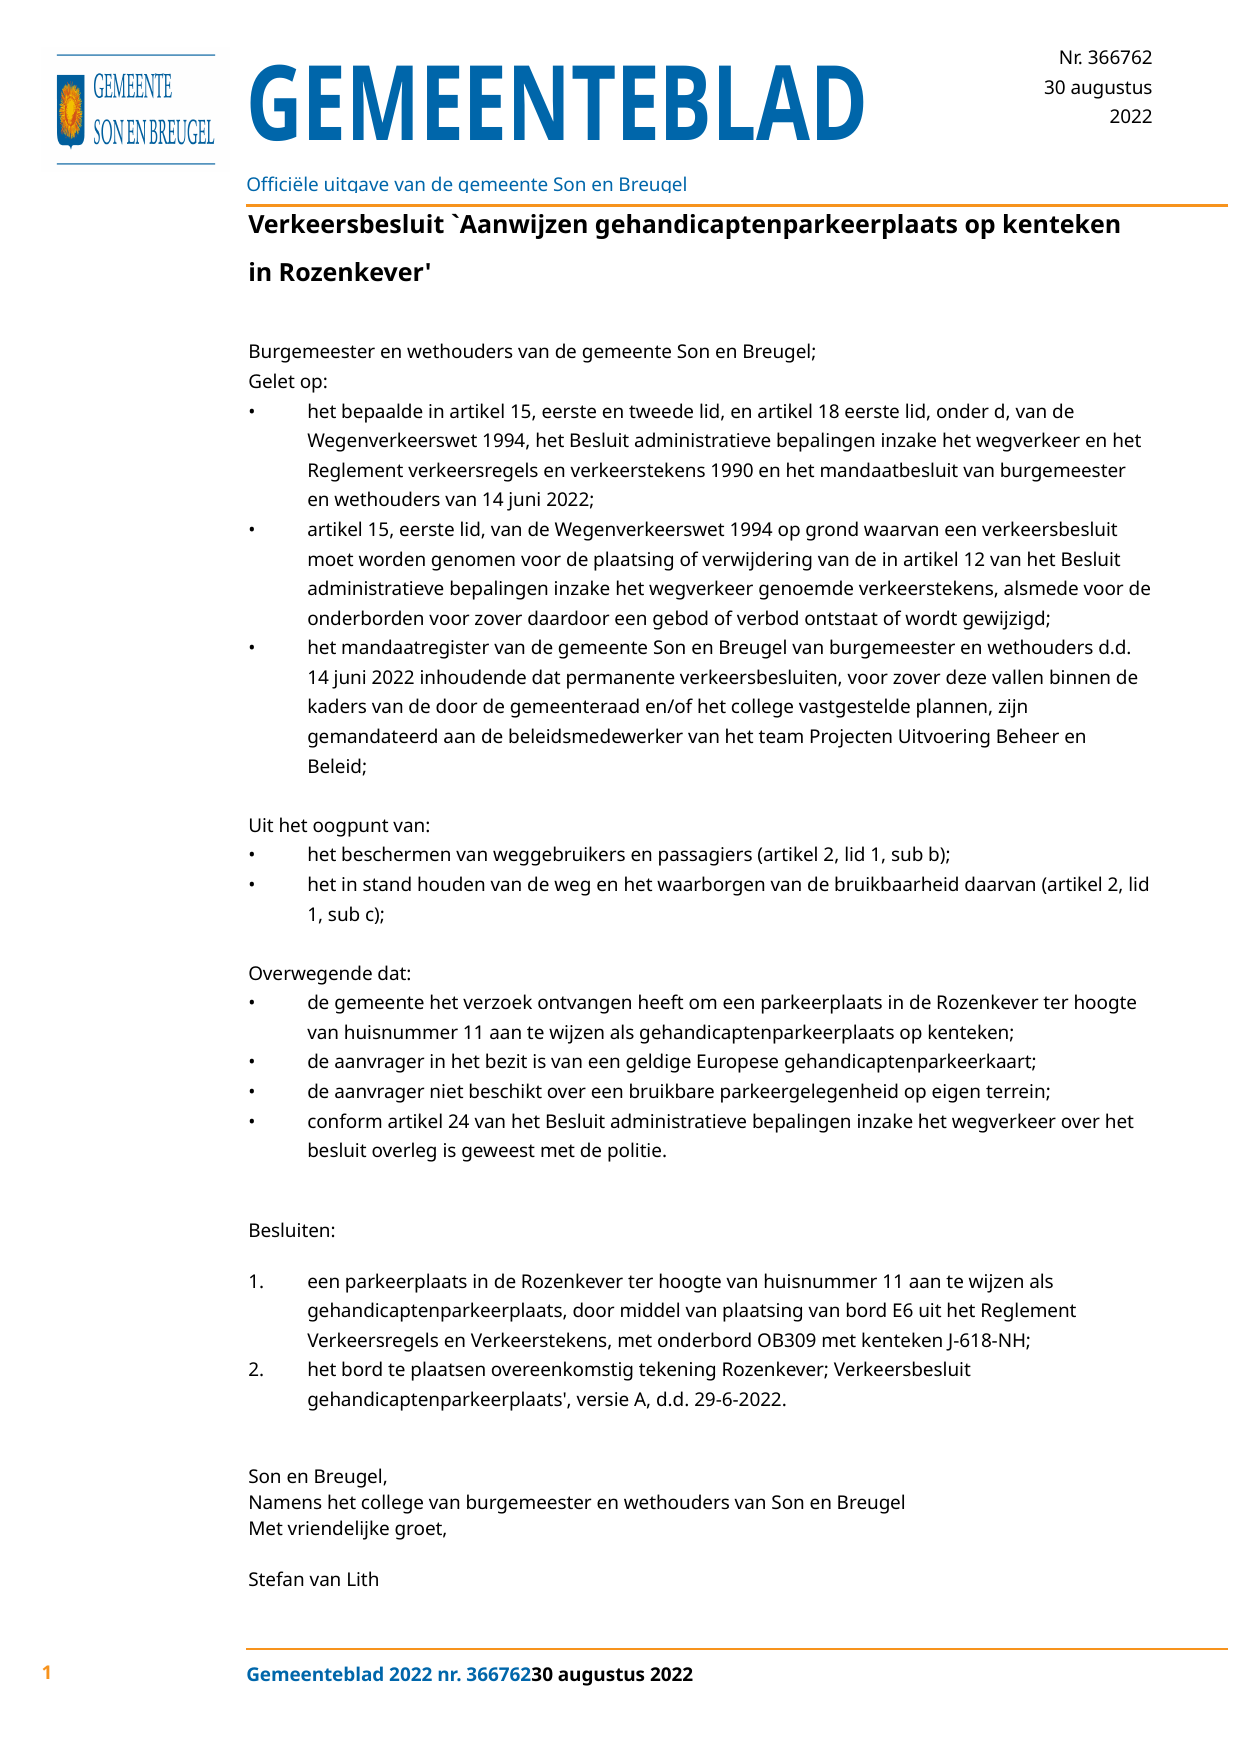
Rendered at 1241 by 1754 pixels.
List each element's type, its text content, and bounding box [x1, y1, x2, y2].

text Gelet op: [248, 368, 1152, 394]
text Overwegende dat: [248, 960, 1152, 986]
text Stefan van Lith [248, 1566, 1152, 1592]
text Namens het college van burgemeester en wethouders van Son en Breugel [248, 1489, 1152, 1515]
list de gemeente het verzoek ontvangen heeft om een parkeerplaats in de Rozenkever ter hoogte van huisnummer 11 aan te wijzen als gehandicaptenparkeerplaats op kenteken; [248, 989, 1152, 1045]
list het in stand houden van de weg en het waarborgen van de bruikbaarheid daarvan (artikel 2, lid 1, sub c); [248, 871, 1152, 926]
list het bord te plaatsen overeenkomstig tekening Rozenkever; Verkeersbesluit gehandicaptenparkeerplaats', versie A, d.d. 29-6-2022. [248, 1357, 1152, 1412]
list de aanvrager in het bezit is van een geldige Europese gehandicaptenparkeerkaart; [248, 1049, 1152, 1074]
text Besluiten: [248, 1217, 1152, 1243]
text Met vriendelijke groet, [248, 1515, 1152, 1541]
text Son en Breugel, [248, 1463, 1152, 1489]
text Burgemeester en wethouders van de gemeente Son en Breugel; [248, 339, 1152, 364]
picture [41, 47, 231, 172]
list conform artikel 24 van het Besluit administratieve bepalingen inzake het wegverkeer over het besluit overleg is geweest met de politie. [248, 1108, 1152, 1163]
text Verkeersbesluit `Aanwijzen gehandicaptenparkeerplaats op kenteken in Rozenkever' [248, 207, 1152, 288]
list het beschermen van weggebruikers en passagiers (artikel 2, lid 1, sub b); [248, 842, 1152, 867]
list het mandaatregister van de gemeente Son en Breugel van burgemeester en wethouders d.d. 14 juni 2022 inhoudende dat permanente verkeersbesluiten, voor zover deze vallen binnen de kaders van de door de gemeenteraad en/of het college vastgestelde plannen, zijn gemandateerd aan de beleidsmedewerker van het team Projecten Uitvoering Beheer en Beleid; [248, 634, 1152, 778]
list artikel 15, eerste lid, van de Wegenverkeerswet 1994 op grond waarvan een verkeersbesluit moet worden genomen voor de plaatsing of verwijdering van de in artikel 12 van het Besluit administratieve bepalingen inzake het wegverkeer genoemde verkeerstekens, alsmede voor de onderborden voor zover daardoor een gebod of verbod ontstaat of wordt gewijzigd; [248, 516, 1152, 631]
text Uit het oogpunt van: [248, 812, 1152, 838]
list een parkeerplaats in de Rozenkever ter hoogte van huisnummer 11 aan te wijzen als gehandicaptenparkeerplaats, door middel van plaatsing van bord E6 uit het Reglement Verkeersregels en Verkeerstekens, met onderbord OB309 met kenteken J-618-NH; [248, 1268, 1152, 1353]
list de aanvrager niet beschikt over een bruikbare parkeergelegenheid op eigen terrein; [248, 1078, 1152, 1104]
list het bepaalde in artikel 15, eerste en tweede lid, en artikel 18 eerste lid, onder d, van de Wegenverkeerswet 1994, het Besluit administratieve bepalingen inzake het wegverkeer en het Reglement verkeersregels en verkeerstekens 1990 en het mandaatbesluit van burgemeester en wethouders van 14 juni 2022; [248, 398, 1152, 512]
